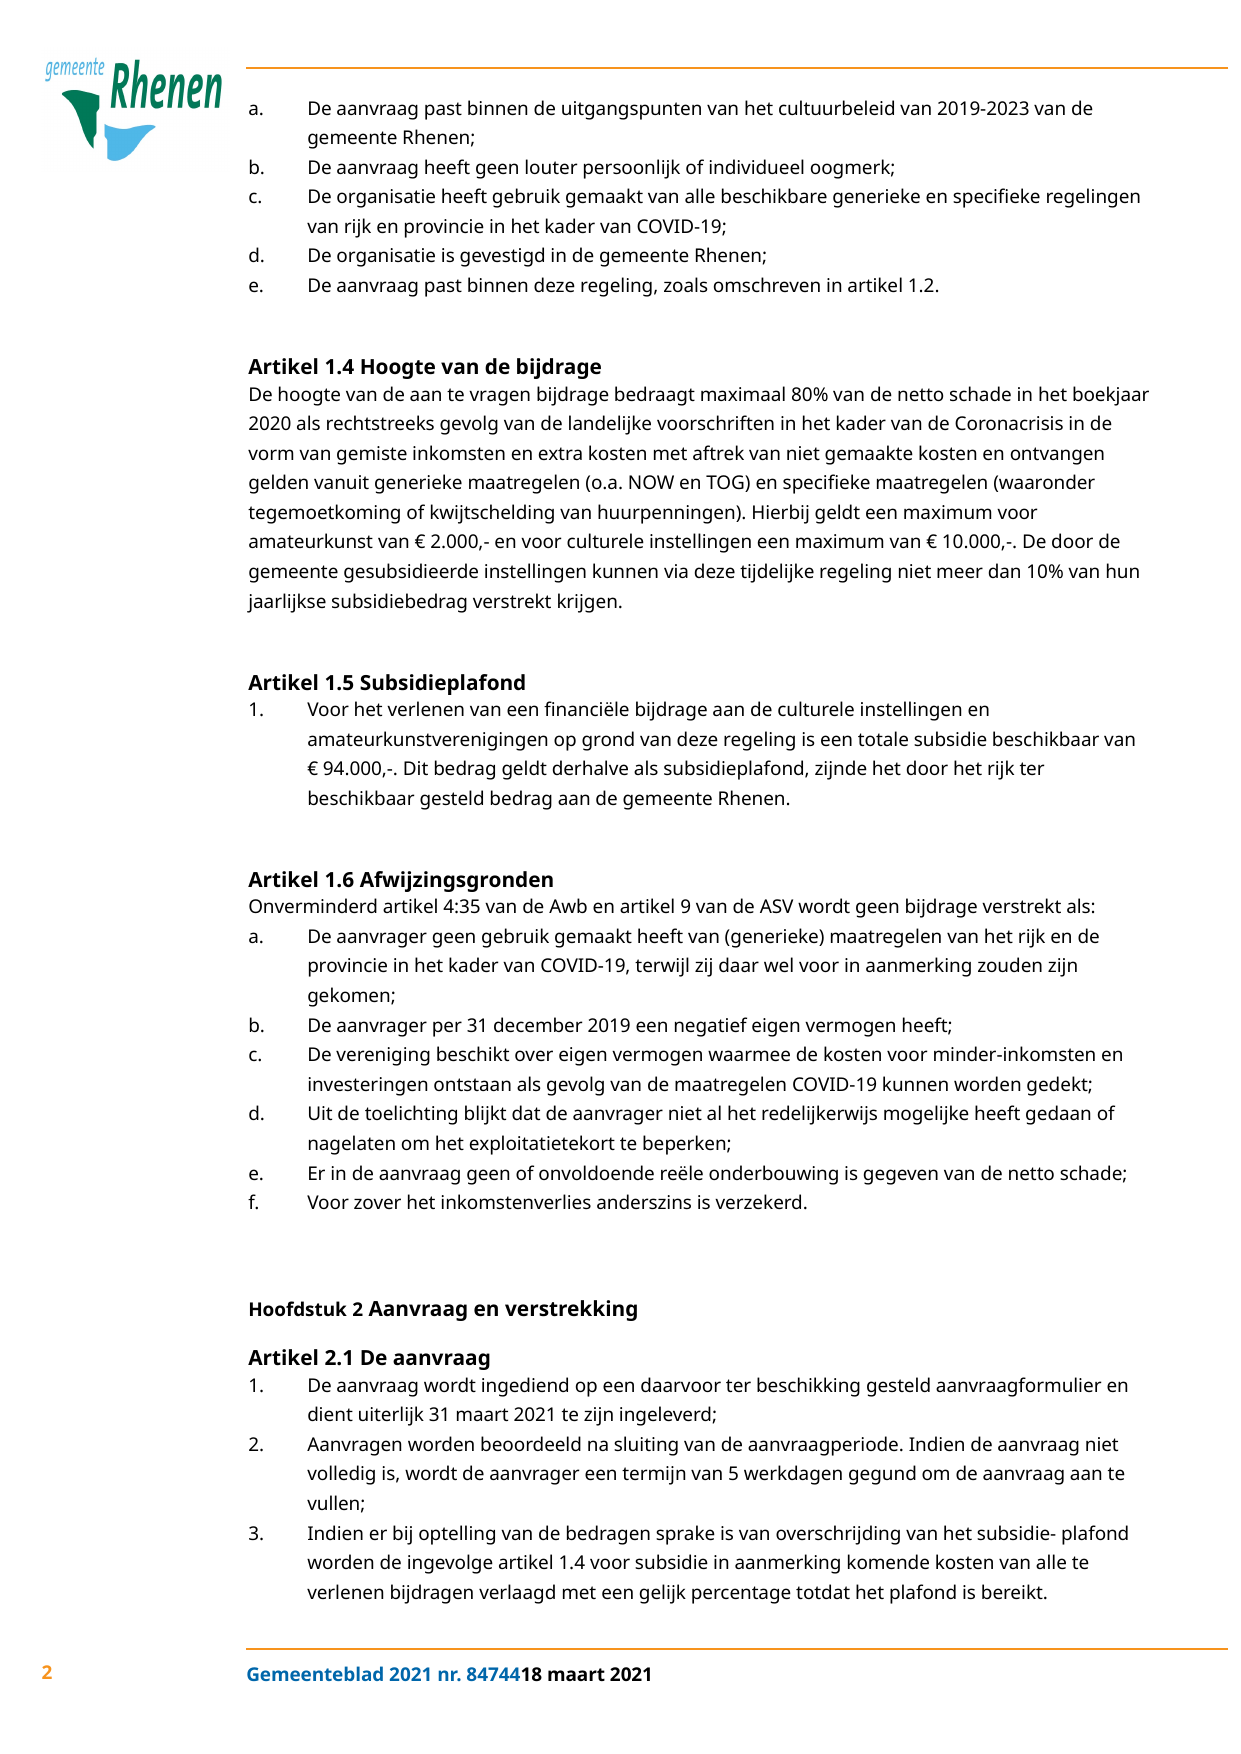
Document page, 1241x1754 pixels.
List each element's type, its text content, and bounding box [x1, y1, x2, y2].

text Artikel 1.5 Subsidieplafond [248, 668, 1152, 696]
list Er in de aanvraag geen of onvoldoende reële onderbouwing is gegeven van de netto schade; [248, 1160, 1152, 1185]
text Onverminderd artikel 4:35 van de Awb en artikel 9 van de ASV wordt geen bijdrage verstrekt als: [248, 893, 1152, 919]
list Uit de toelichting blijkt dat de aanvrager niet al het redelijkerwijs mogelijke heeft gedaan of nagelaten om het exploitatietekort te beperken; [248, 1101, 1152, 1156]
list De aanvrager geen gebruik gemaakt heeft van (generieke) maatregelen van het rijk en de provincie in het kader van COVID-19, terwijl zij daar wel voor in aanmerking zouden zijn gekomen; [248, 923, 1152, 1008]
list De aanvraag past binnen de uitgangspunten van het cultuurbeleid van 2019-2023 van de gemeente Rhenen; [248, 95, 1152, 150]
text De hoogte van de aan te vragen bijdrage bedraagt maximaal 80% van de netto schade in het boekjaar 2020 als rechtstreeks gevolg van de landelijke voorschriften in het kader van de Coronacrisis in de vorm van gemiste inkomsten en extra kosten met aftrek van niet gemaakte kosten en ontvangen gelden vanuit generieke maatregelen (o.a. NOW en TOG) en specifieke maatregelen (waaronder tegemoetkoming of kwijtschelding van huurpenningen). Hierbij geldt een maximum voor amateurkunst van € 2.000,- en voor culturele instellingen een maximum van € 10.000,-. De door de gemeente gesubsidieerde instellingen kunnen via deze tijdelijke regeling niet meer dan 10% van hun jaarlijkse subsidiebedrag verstrekt krijgen. [248, 381, 1152, 613]
list Voor het verlenen van een financiële bijdrage aan de culturele instellingen en amateurkunstverenigingen op grond van deze regeling is een totale subsidie beschikbaar van € 94.000,-. Dit bedrag geldt derhalve als subsidieplafond, zijnde het door het rijk ter beschikbaar gesteld bedrag aan de gemeente Rhenen. [248, 696, 1152, 811]
text Artikel 1.6 Afwijzingsgronden [248, 865, 1152, 893]
list Aanvragen worden beoordeeld na sluiting van de aanvraagperiode. Indien de aanvraag niet volledig is, wordt de aanvrager een termijn van 5 werkdagen gegund om de aanvraag aan te vullen; [248, 1431, 1152, 1516]
text Artikel 1.4 Hoogte van de bijdrage [248, 352, 1152, 381]
list De aanvraag wordt ingediend op een daarvoor ter beschikking gesteld aanvraagformulier en dient uiterlijk 31 maart 2021 te zijn ingeleverd; [248, 1372, 1152, 1427]
list De aanvraag heeft geen louter persoonlijk of individueel oogmerk; [248, 154, 1152, 180]
picture [41, 47, 231, 172]
list De aanvraag past binnen deze regeling, zoals omschreven in artikel 1.2. [248, 272, 1152, 298]
list De vereniging beschikt over eigen vermogen waarmee de kosten voor minder-inkomsten en investeringen ontstaan als gevolg van de maatregelen COVID-19 kunnen worden gedekt; [248, 1041, 1152, 1097]
list De aanvrager per 31 december 2019 een negatief eigen vermogen heeft; [248, 1012, 1152, 1037]
list De organisatie heeft gebruik gemaakt van alle beschikbare generieke en specifieke regelingen van rijk en provincie in het kader van COVID-19; [248, 183, 1152, 239]
list Indien er bij optelling van de bedragen sprake is van overschrijding van het subsidie- plafond worden de ingevolge artikel 1.4 voor subsidie in aanmerking komende kosten van alle te verlenen bijdragen verlaagd met een gelijk percentage totdat het plafond is bereikt. [248, 1520, 1152, 1604]
list De organisatie is gevestigd in de gemeente Rhenen; [248, 243, 1152, 268]
text Hoofdstuk 2 Aanvraag en verstrekking [248, 1294, 1152, 1322]
list Voor zover het inkomstenverlies anderszins is verzekerd. [248, 1189, 1152, 1215]
text Artikel 2.1 De aanvraag [248, 1343, 1152, 1372]
